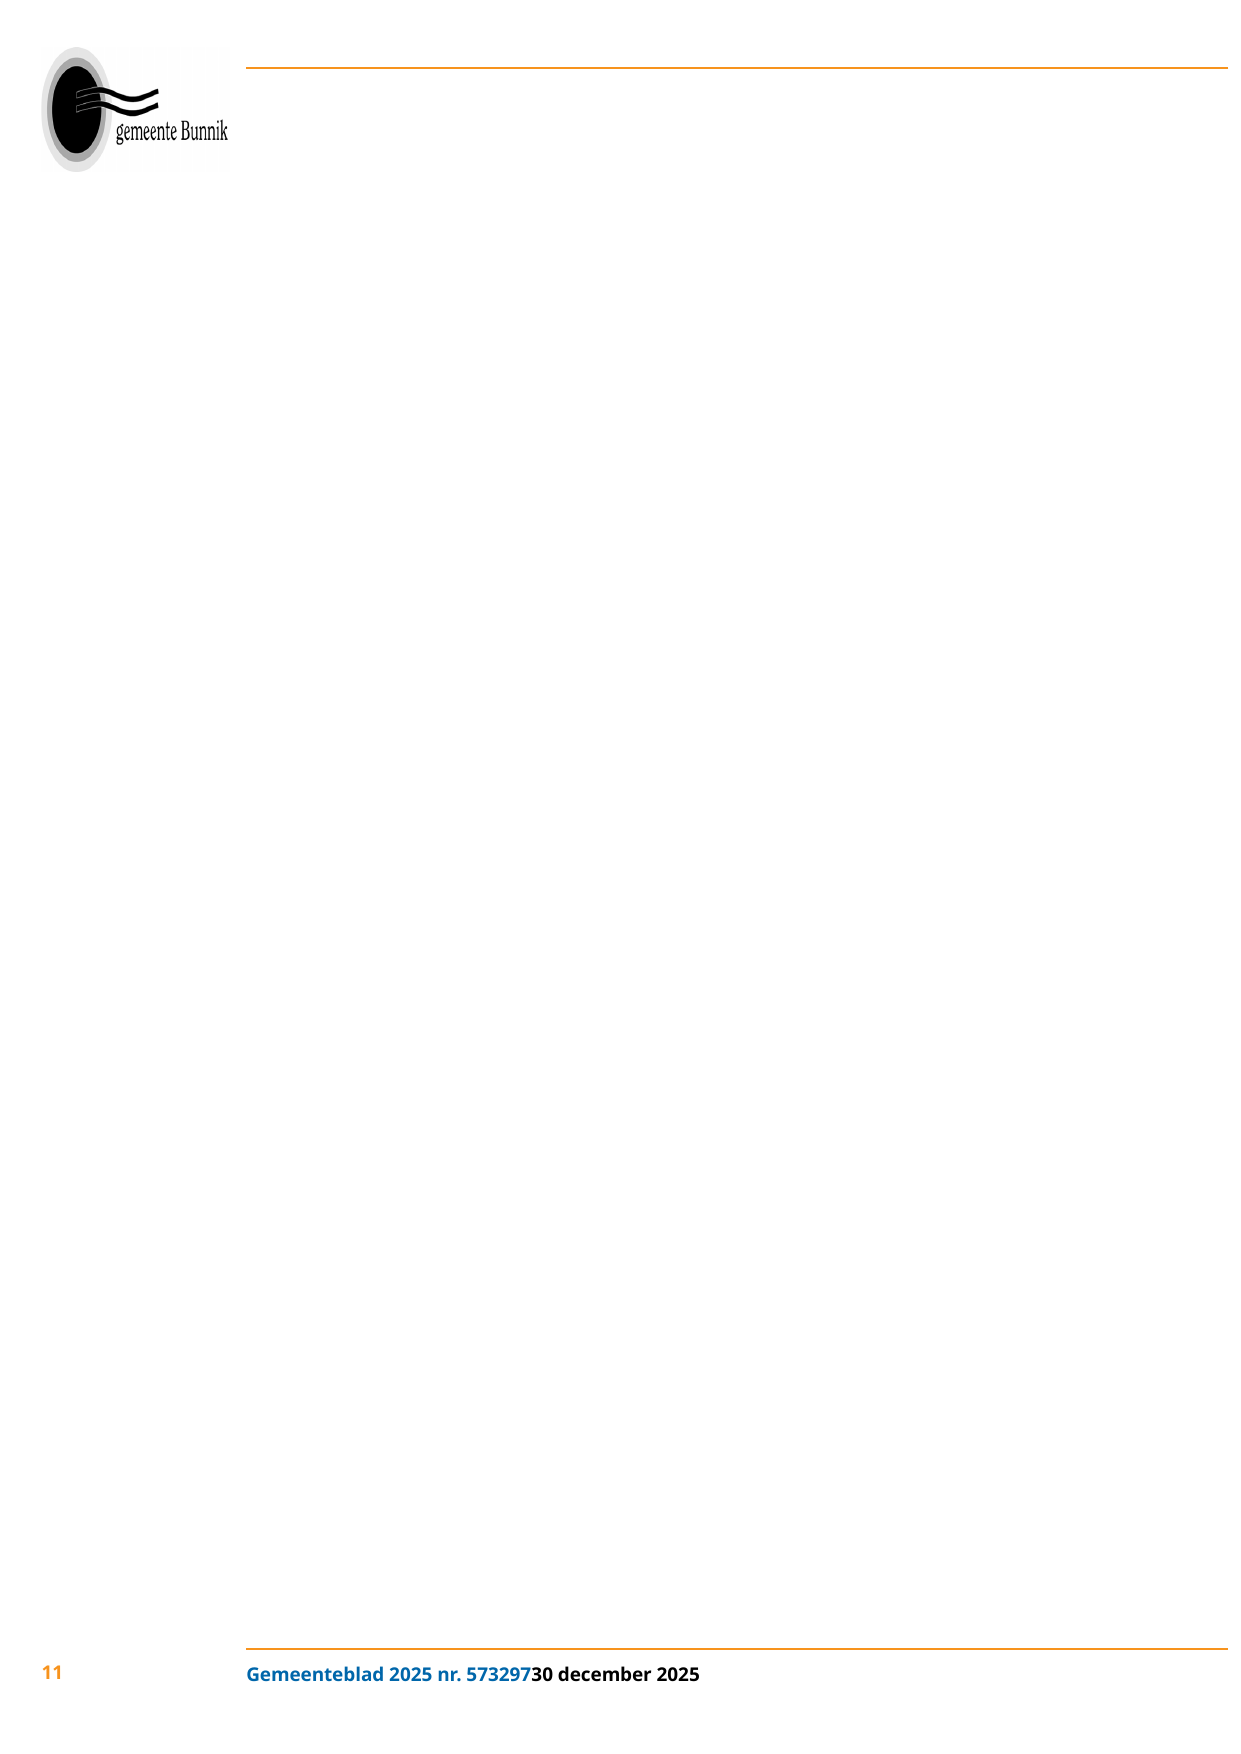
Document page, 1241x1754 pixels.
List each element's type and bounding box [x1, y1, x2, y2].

picture [41, 47, 231, 172]
